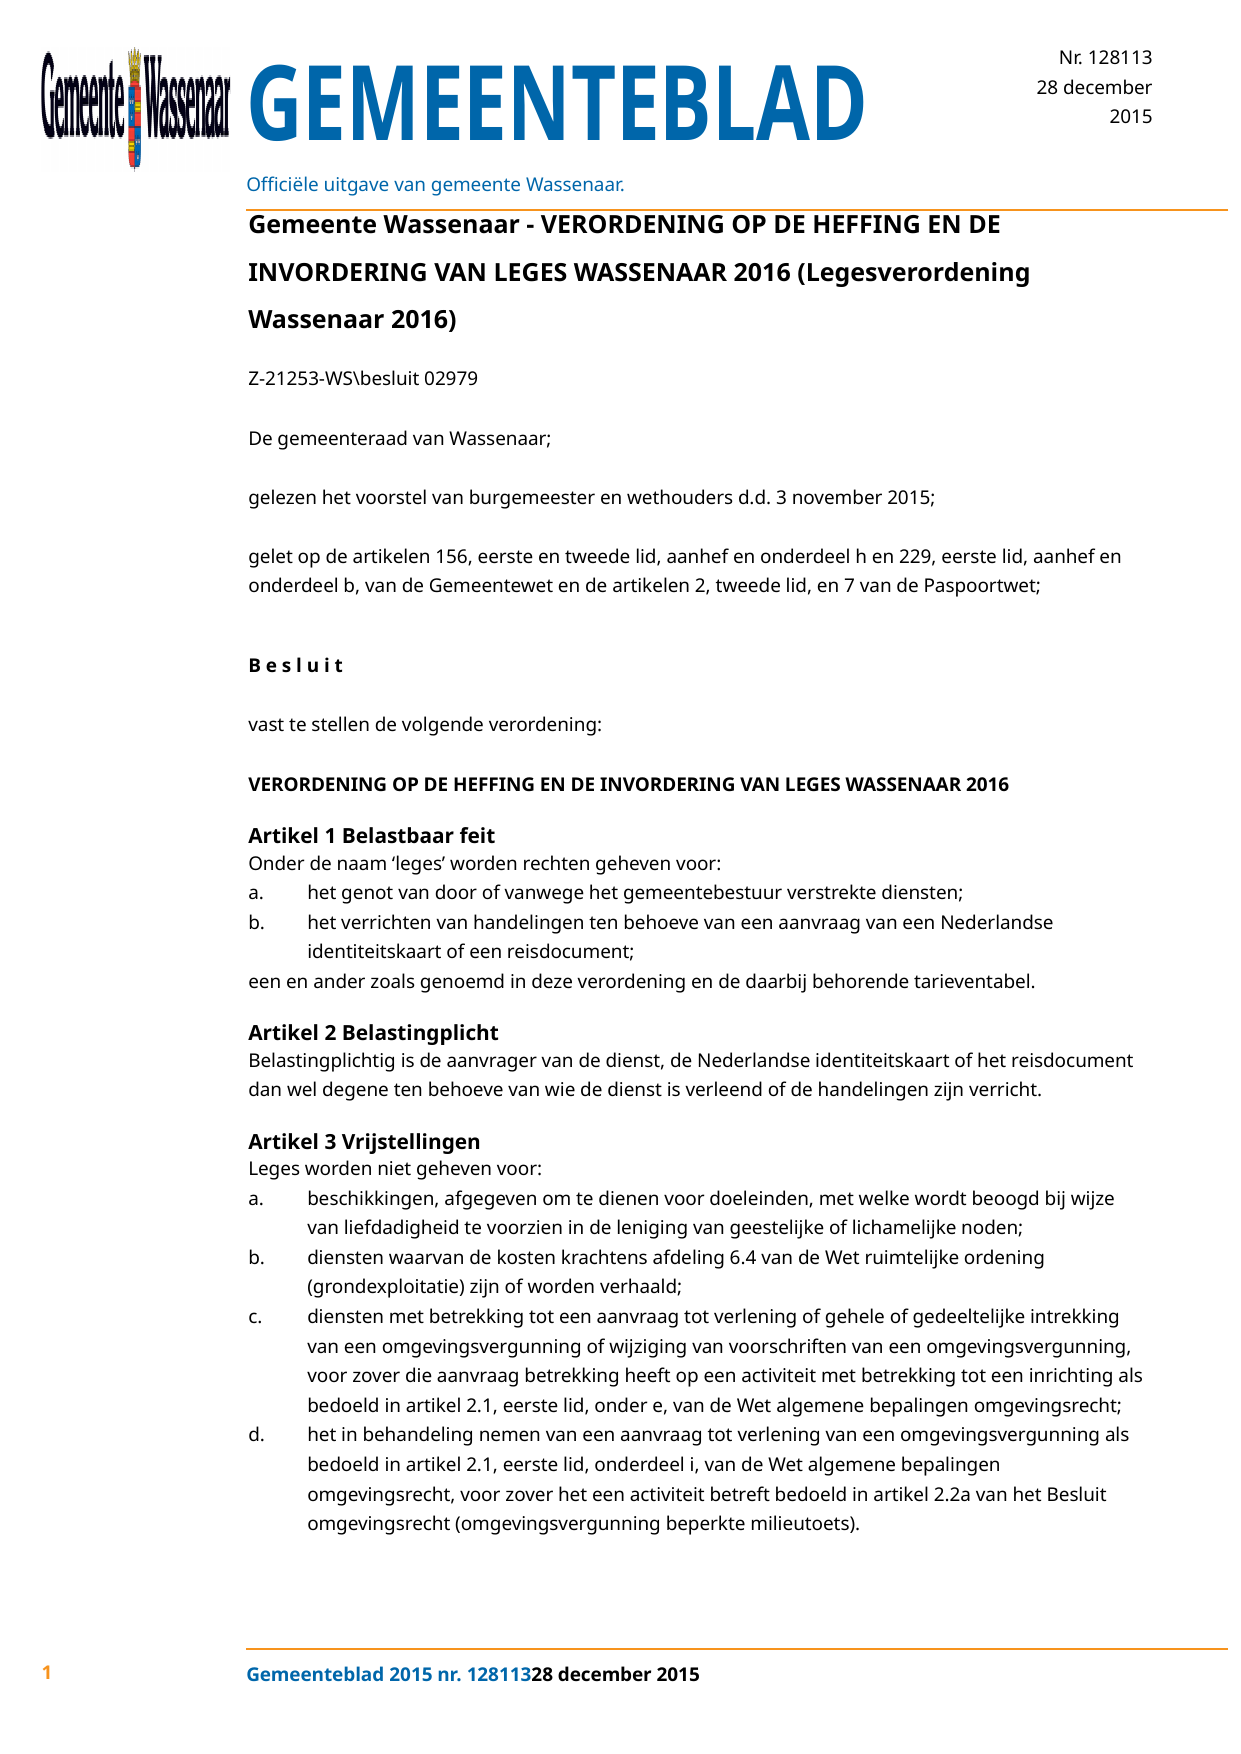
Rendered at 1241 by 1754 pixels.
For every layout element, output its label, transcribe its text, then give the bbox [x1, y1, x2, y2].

text Gemeente Wassenaar - VERORDENING OP DE HEFFING EN DE INVORDERING VAN LEGES WASSENAAR 2016 (Legesverordening Wassenaar 2016) [248, 211, 1152, 336]
list het verrichten van handelingen ten behoeve van een aanvraag van een Nederlandse identiteitskaart of een reisdocument; [248, 909, 1152, 964]
text Artikel 1 Belastbaar feit [248, 821, 1152, 850]
list diensten met betrekking tot een aanvraag tot verlening of gehele of gedeeltelijke intrekking van een omgevingsvergunning of wijziging van voorschriften van een omgevingsvergunning, voor zover die aanvraag betrekking heeft op een activiteit met betrekking tot een inrichting als bedoeld in artikel 2.1, eerste lid, onder e, van de Wet algemene bepalingen omgevingsrecht; [248, 1303, 1152, 1418]
list beschikkingen, afgegeven om te dienen voor doeleinden, met welke wordt beoogd bij wijze van liefdadigheid te voorzien in de leniging van geestelijke of lichamelijke noden; [248, 1185, 1152, 1240]
text vast te stellen de volgende verordening: [248, 712, 1152, 737]
text VERORDENING OP DE HEFFING EN DE INVORDERING VAN LEGES WASSENAAR 2016 [248, 771, 1152, 797]
text een en ander zoals genoemd in deze verordening en de daarbij behorende tarieventabel. [248, 968, 1152, 994]
list het in behandeling nemen van een aanvraag tot verlening van een omgevingsvergunning als bedoeld in artikel 2.1, eerste lid, onderdeel i, van de Wet algemene bepalingen omgevingsrecht, voor zover het een activiteit betreft bedoeld in artikel 2.2a van het Besluit omgevingsrecht (omgevingsvergunning beperkte milieutoets). [248, 1422, 1152, 1536]
list het genot van door of vanwege het gemeentebestuur verstrekte diensten; [248, 879, 1152, 905]
text Belastingplichtig is de aanvrager van de dienst, de Nederlandse identiteitskaart of het reisdocument dan wel degene ten behoeve van wie de dienst is verleend of de handelingen zijn verricht. [248, 1047, 1152, 1102]
text Leges worden niet geheven voor: [248, 1155, 1152, 1181]
text Z-21253-WS\besluit 02979 [248, 366, 1152, 391]
text B e s l u i t [248, 652, 1152, 678]
text gelezen het voorstel van burgemeester en wethouders d.d. 3 november 2015; [248, 484, 1152, 509]
text Artikel 2 Belastingplicht [248, 1018, 1152, 1047]
text gelet op de artikelen 156, eerste en tweede lid, aanhef en onderdeel h en 229, eerste lid, aanhef en onderdeel b, van de Gemeentewet en de artikelen 2, tweede lid, en 7 van de Paspoortwet; [248, 543, 1152, 598]
picture [41, 47, 231, 172]
text De gemeenteraad van Wassenaar; [248, 425, 1152, 450]
text Artikel 3 Vrijstellingen [248, 1127, 1152, 1155]
text Onder de naam ‘leges’ worden rechten geheven voor: [248, 850, 1152, 875]
list diensten waarvan de kosten krachtens afdeling 6.4 van de Wet ruimtelijke ordening (grondexploitatie) zijn of worden verhaald; [248, 1244, 1152, 1299]
